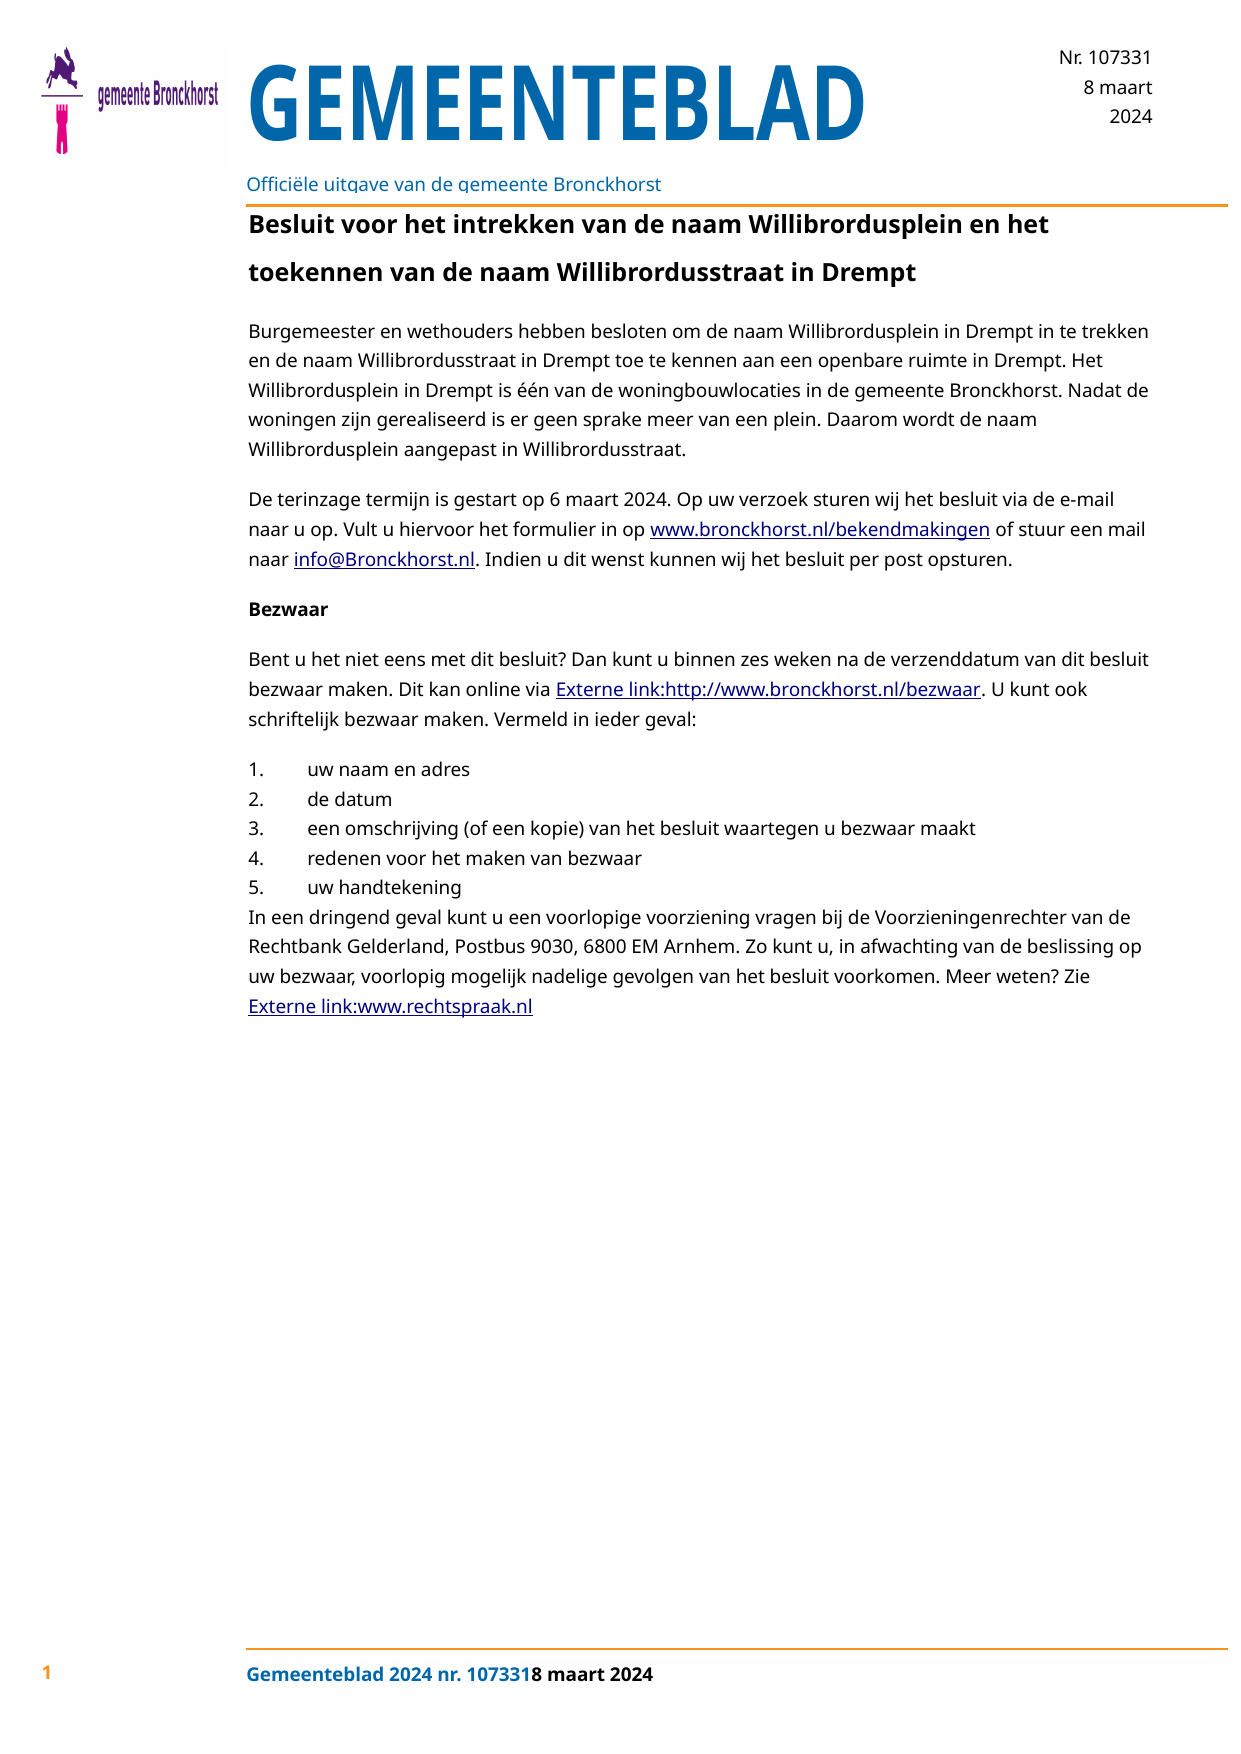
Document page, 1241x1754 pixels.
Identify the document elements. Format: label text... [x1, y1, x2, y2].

list een omschrijving (of een kopie) van het besluit waartegen u bezwaar maakt [248, 815, 1152, 841]
text Bent u het niet eens met dit besluit? Dan kunt u binnen zes weken na de verzenddatum van dit besluit bezwaar maken. Dit kan online via Externe link:http://www.bronckhorst.nl/bezwaar. U kunt ook schriftelijk bezwaar maken. Vermeld in ieder geval: [248, 647, 1152, 732]
text In een dringend geval kunt u een voorlopige voorziening vragen bij de Voorzieningenrechter van de Rechtbank Gelderland, Postbus 9030, 6800 EM Arnhem. Zo kunt u, in afwachting van de beslissing op uw bezwaar, voorlopig mogelijk nadelige gevolgen van het besluit voorkomen. Meer weten? Zie Externe link:www.rechtspraak.nl [248, 904, 1152, 1019]
list de datum [248, 786, 1152, 812]
text Besluit voor het intrekken van de naam Willibrordusplein en het toekennen van de naam Willibrordusstraat in Drempt [248, 207, 1152, 288]
list uw handtekening [248, 874, 1152, 900]
list uw naam en adres [248, 756, 1152, 782]
picture [41, 47, 231, 172]
text De terinzage termijn is gestart op 6 maart 2024. Op uw verzoek sturen wij het besluit via de e-mail naar u op. Vult u hiervoor het formulier in op www.bronckhorst.nl/bekendmakingen of stuur een mail naar info@Bronckhorst.nl. Indien u dit wenst kunnen wij het besluit per post opsturen. [248, 487, 1152, 572]
text Burgemeester en wethouders hebben besloten om de naam Willibrordusplein in Drempt in te trekken en de naam Willibrordusstraat in Drempt toe te kennen aan een openbare ruimte in Drempt. Het Willibrordusplein in Drempt is één van de woningbouwlocaties in de gemeente Bronckhorst. Nadat de woningen zijn gerealiseerd is er geen sprake meer van een plein. Daarom wordt de naam Willibrordusplein aangepast in Willibrordusstraat. [248, 318, 1152, 462]
list redenen voor het maken van bezwaar [248, 845, 1152, 871]
text Bezwaar [248, 596, 1152, 622]
